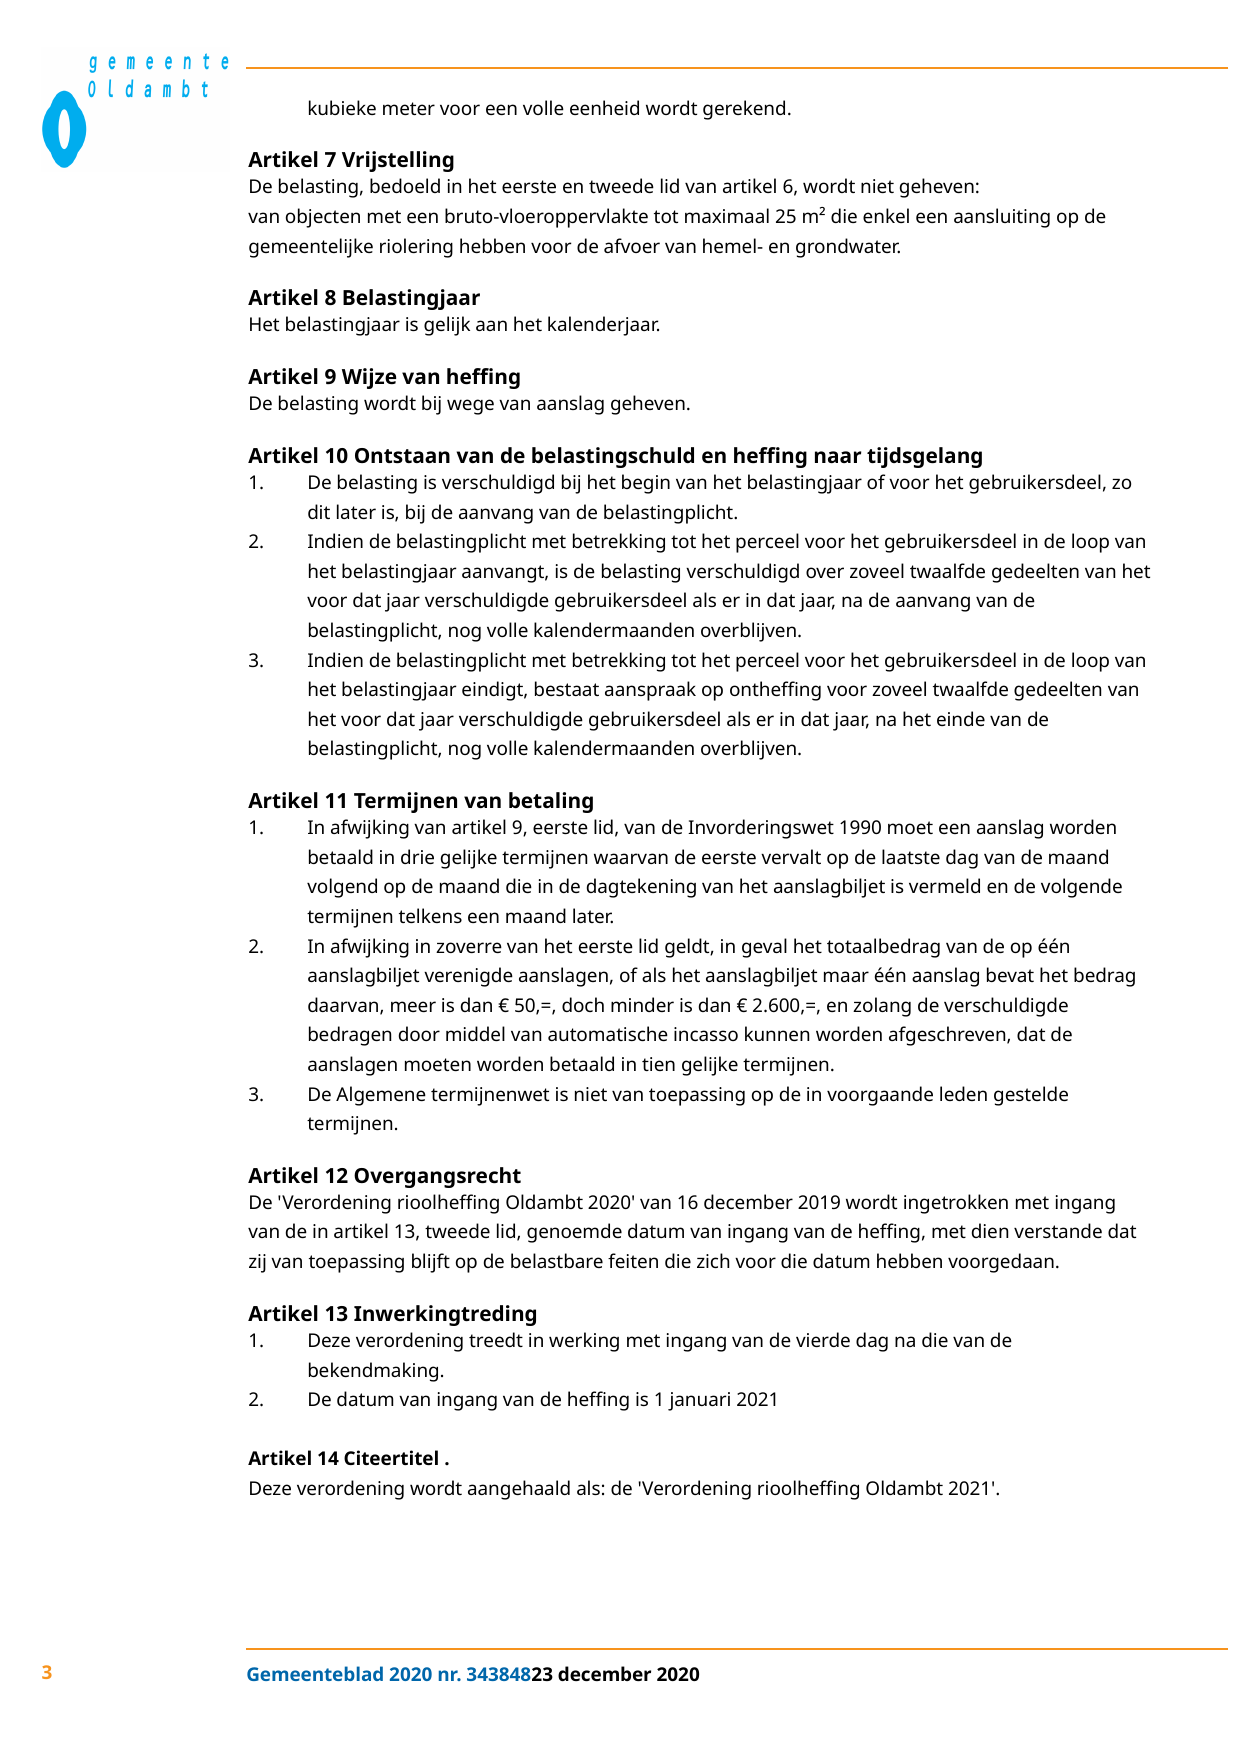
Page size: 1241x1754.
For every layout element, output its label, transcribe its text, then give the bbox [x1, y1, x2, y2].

text De belasting, bedoeld in het eerste en tweede lid van artikel 6, wordt niet geheven: [248, 174, 1152, 199]
list kubieke meter voor een volle eenheid wordt gerekend. [248, 95, 1152, 121]
picture [41, 47, 231, 172]
list Indien de belastingplicht met betrekking tot het perceel voor het gebruikersdeel in de loop van het belastingjaar aanvangt, is de belasting verschuldigd over zoveel twaalfde gedeelten van het voor dat jaar verschuldigde gebruikersdeel als er in dat jaar, na de aanvang van de belastingplicht, nog volle kalendermaanden overblijven. [248, 528, 1152, 643]
text Artikel 7 Vrijstelling [248, 145, 1152, 174]
list Deze verordening treedt in werking met ingang van de vierde dag na die van de bekendmaking. [248, 1327, 1152, 1382]
list De belasting is verschuldigd bij het begin van het belastingjaar of voor het gebruikersdeel, zo dit later is, bij de aanvang van de belastingplicht. [248, 469, 1152, 525]
text De belasting wordt bij wege van aanslag geheven. [248, 391, 1152, 416]
list In afwijking in zoverre van het eerste lid geldt, in geval het totaalbedrag van de op één aanslagbiljet verenigde aanslagen, of als het aanslagbiljet maar één aanslag bevat het bedrag daarvan, meer is dan € 50,=, doch minder is dan € 2.600,=, en zolang de verschuldigde bedragen door middel van automatische incasso kunnen worden afgeschreven, dat de aanslagen moeten worden betaald in tien gelijke termijnen. [248, 933, 1152, 1077]
text Het belastingjaar is gelijk aan het kalenderjaar. [248, 312, 1152, 337]
text van objecten met een bruto-vloeroppervlakte tot maximaal 25 m² die enkel een aansluiting op de gemeentelijke riolering hebben voor de afvoer van hemel- en grondwater. [248, 203, 1152, 258]
text Artikel 9 Wijze van heffing [248, 362, 1152, 391]
text Artikel 10 Ontstaan van de belastingschuld en heffing naar tijdsgelang [248, 441, 1152, 469]
list De datum van ingang van de heffing is 1 januari 2021 [248, 1386, 1152, 1412]
text De 'Verordening rioolheffing Oldambt 2020' van 16 december 2019 wordt ingetrokken met ingang van de in artikel 13, tweede lid, genoemde datum van ingang van de heffing, met dien verstande dat zij van toepassing blijft op de belastbare feiten die zich voor die datum hebben voorgedaan. [248, 1189, 1152, 1274]
text Deze verordening wordt aangehaald als: de 'Verordening rioolheffing Oldambt 2021'. [248, 1475, 1152, 1501]
text Artikel 14 Citeertitel . [248, 1446, 1152, 1471]
list Indien de belastingplicht met betrekking tot het perceel voor het gebruikersdeel in de loop van het belastingjaar eindigt, bestaat aanspraak op ontheffing voor zoveel twaalfde gedeelten van het voor dat jaar verschuldigde gebruikersdeel als er in dat jaar, na het einde van de belastingplicht, nog volle kalendermaanden overblijven. [248, 647, 1152, 761]
text Artikel 8 Belastingjaar [248, 283, 1152, 312]
list De Algemene termijnenwet is niet van toepassing op de in voorgaande leden gestelde termijnen. [248, 1081, 1152, 1136]
text Artikel 13 Inwerkingtreding [248, 1299, 1152, 1327]
list In afwijking van artikel 9, eerste lid, van de Invorderingswet 1990 moet een aanslag worden betaald in drie gelijke termijnen waarvan de eerste vervalt op de laatste dag van de maand volgend op de maand die in de dagtekening van het aanslagbiljet is vermeld en de volgende termijnen telkens een maand later. [248, 814, 1152, 929]
text Artikel 12 Overgangsrecht [248, 1161, 1152, 1189]
text Artikel 11 Termijnen van betaling [248, 786, 1152, 814]
